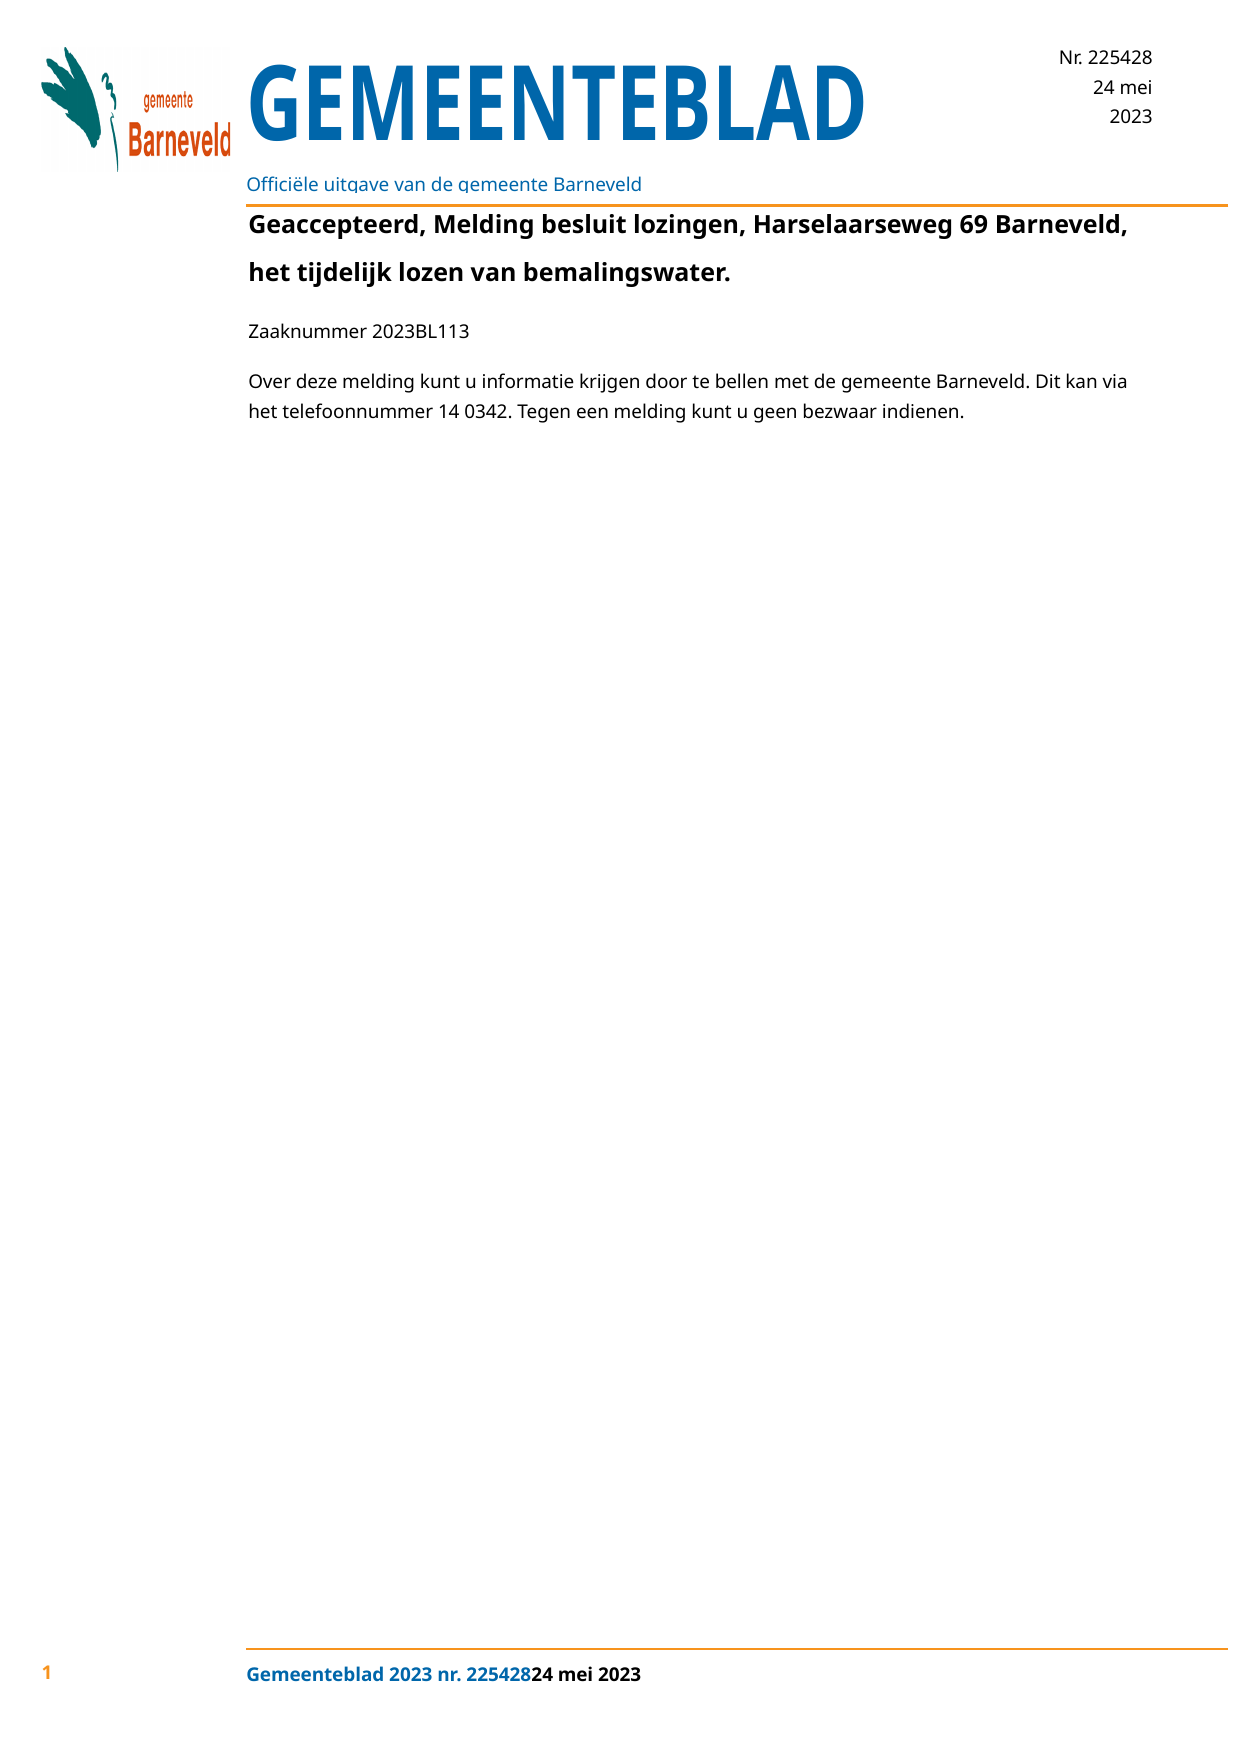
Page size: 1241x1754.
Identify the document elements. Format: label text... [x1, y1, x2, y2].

text Zaaknummer 2023BL113 [248, 318, 1152, 344]
picture [41, 47, 231, 172]
text Over deze melding kunt u informatie krijgen door te bellen met de gemeente Barneveld. Dit kan via het telefoonnummer 14 0342. Tegen een melding kunt u geen bezwaar indienen. [248, 368, 1152, 424]
text Geaccepteerd, Melding besluit lozingen, Harselaarseweg 69 Barneveld, het tijdelijk lozen van bemalingswater. [248, 207, 1152, 288]
